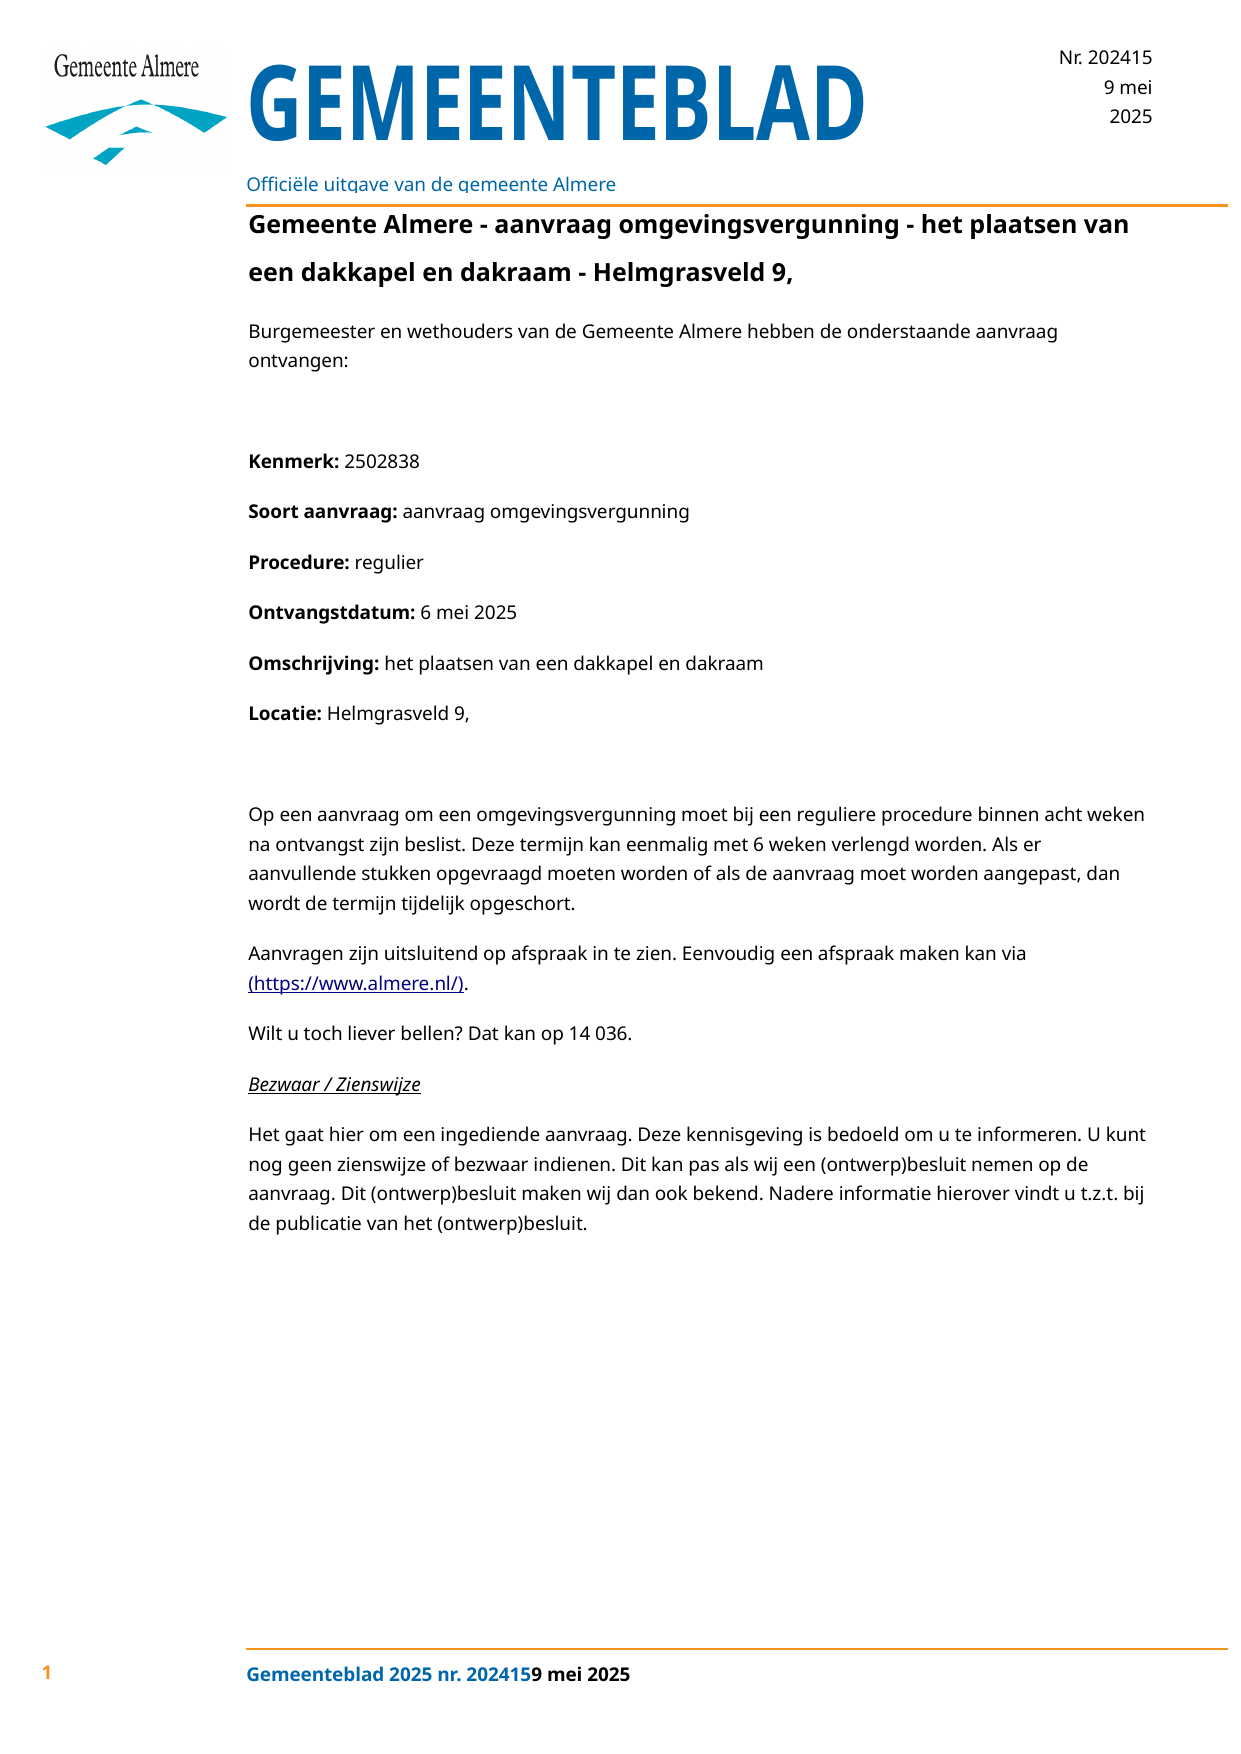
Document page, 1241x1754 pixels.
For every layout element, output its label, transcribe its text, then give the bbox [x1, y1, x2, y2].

text Het gaat hier om een ingediende aanvraag. Deze kennisgeving is bedoeld om u te informeren. U kunt nog geen zienswijze of bezwaar indienen. Dit kan pas als wij een (ontwerp)besluit nemen op de aanvraag. Dit (ontwerp)besluit maken wij dan ook bekend. Nadere informatie hierover vindt u t.z.t. bij de publicatie van het (ontwerp)besluit. [248, 1121, 1152, 1236]
text Gemeente Almere - aanvraag omgevingsvergunning - het plaatsen van een dakkapel en dakraam - Helmgrasveld 9, [248, 207, 1152, 288]
text Soort aanvraag: aanvraag omgevingsvergunning [248, 499, 1152, 524]
text Kenmerk: 2502838 [248, 448, 1152, 474]
text Locatie: Helmgrasveld 9, [248, 700, 1152, 726]
text Op een aanvraag om een omgevingsvergunning moet bij een reguliere procedure binnen acht weken na ontvangst zijn beslist. Deze termijn kan eenmalig met 6 weken verlengd worden. Als er aanvullende stukken opgevraagd moeten worden of als de aanvraag moet worden aangepast, dan wordt de termijn tijdelijk opgeschort. [248, 801, 1152, 916]
text Aanvragen zijn uitsluitend op afspraak in te zien. Eenvoudig een afspraak maken kan via (https://www.almere.nl/). [248, 940, 1152, 996]
text Omschrijving: het plaatsen van een dakkapel en dakraam [248, 650, 1152, 676]
text Procedure: regulier [248, 549, 1152, 575]
text Bezwaar / Zienswijze [248, 1071, 1152, 1097]
text Ontvangstdatum: 6 mei 2025 [248, 599, 1152, 625]
text Wilt u toch liever bellen? Dat kan op 14 036. [248, 1020, 1152, 1046]
text Burgemeester en wethouders van de Gemeente Almere hebben de onderstaande aanvraag ontvangen: [248, 318, 1152, 373]
picture [41, 47, 231, 172]
